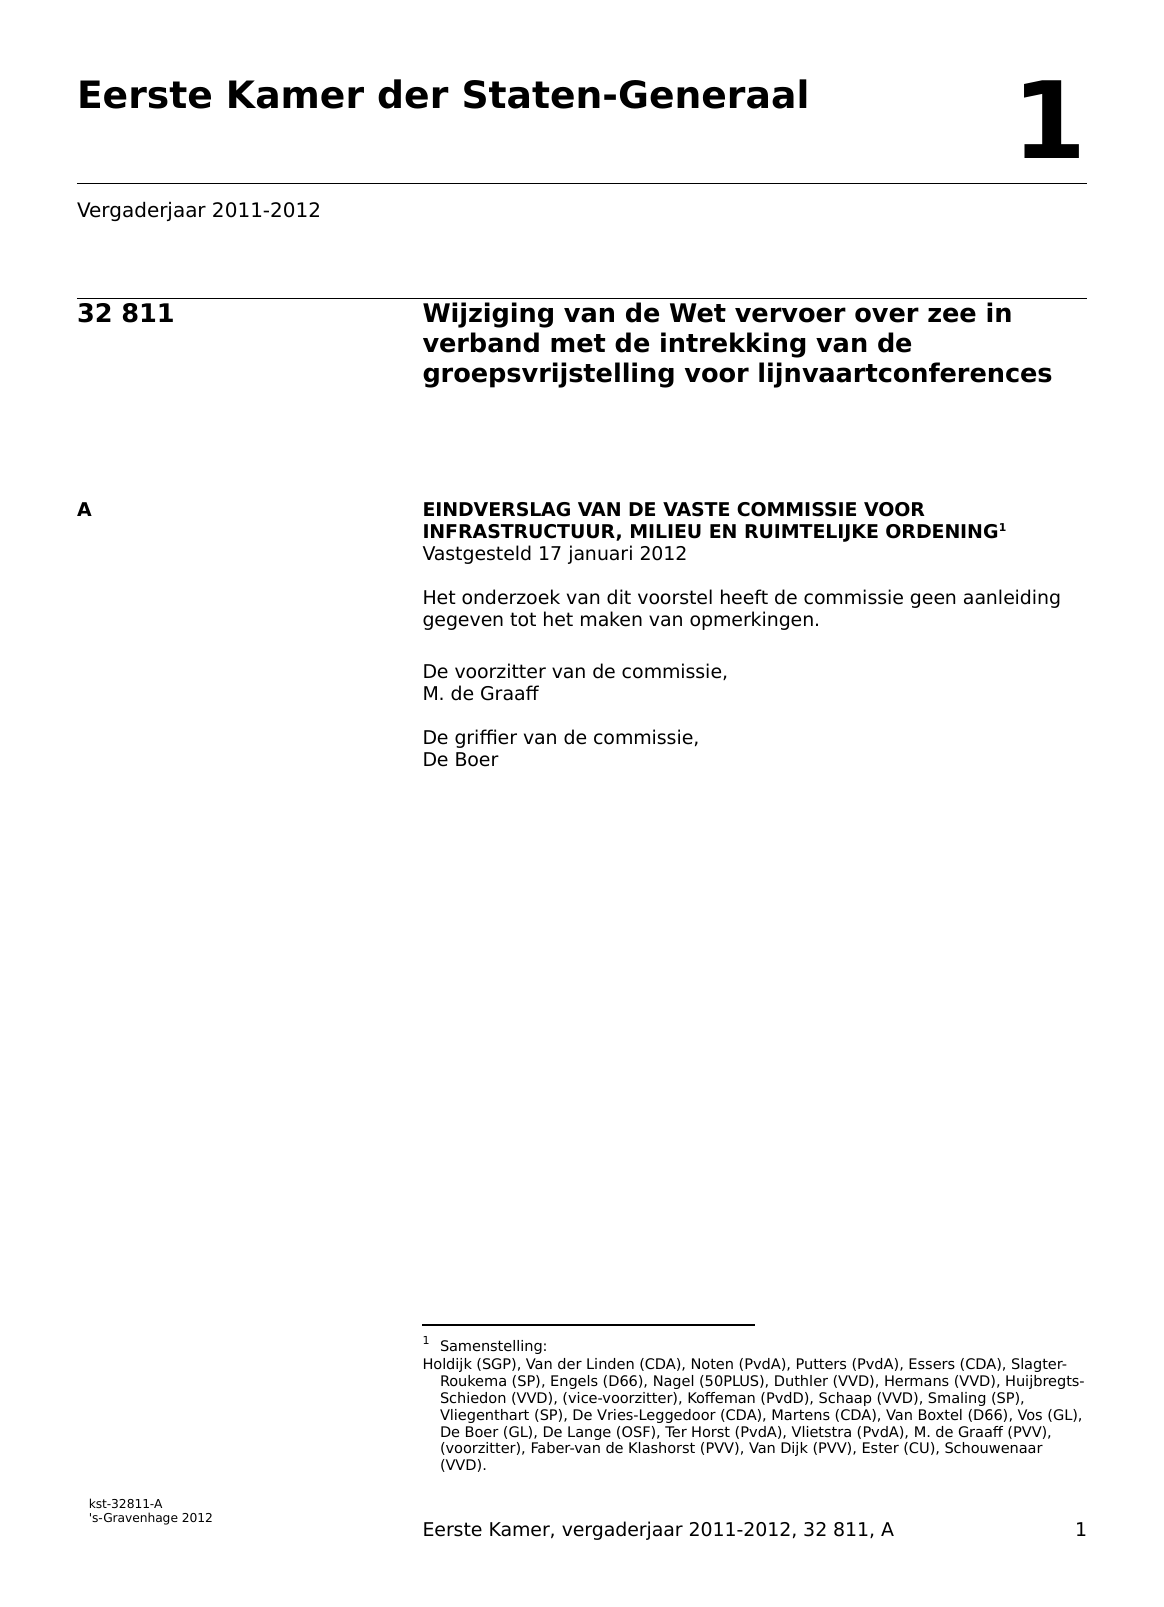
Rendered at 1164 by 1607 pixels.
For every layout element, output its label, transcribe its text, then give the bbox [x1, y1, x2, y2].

text De voorzitter van de commissie, M. de Graaff [422, 661, 1087, 705]
text Samenstelling: [422, 1334, 1087, 1356]
text De griffier van de commissie, De Boer [422, 727, 1087, 771]
table_header 1 [886, 59, 1087, 183]
table_header Eerste Kamer der Staten-Generaal [77, 59, 886, 183]
text Vastgesteld 17 januari 2012 [422, 543, 1087, 565]
subtitle 32 811 Wijziging van de Wet vervoer over zee in verband met de intrekking van de groepsvrijstelling voor lijnvaartconferences [77, 299, 1087, 388]
text Holdijk (SGP), Van der Linden (CDA), Noten (PvdA), Putters (PvdA), Essers (CDA), Slagter-Roukema (SP), Engels (D66), Nagel (50PLUS), Duthler (VVD), Hermans (VVD), Huijbregts-Schiedon (VVD), (vice-voorzitter), Koffeman (PvdD), Schaap (VVD), Smaling (SP), Vliegenthart (SP), De Vries-Leggedoor (CDA), Martens (CDA), Van Boxtel (D66), Vos (GL), De Boer (GL), De Lange (OSF), Ter Horst (PvdA), Vlietstra (PvdA), M. de Graaff (PVV), (voorzitter), Faber-van de Klashorst (PVV), Van Dijk (PVV), Ester (CU), Schouwenaar (VVD). [422, 1356, 1087, 1474]
table_cell Vergaderjaar 2011-2012 [77, 184, 1087, 298]
subtitle A EINDVERSLAG VAN DE VASTE COMMISSIE VOOR INFRASTRUCTUUR, MILIEU EN RUIMTELIJKE ORDENING [77, 499, 1087, 543]
text 's-Gravenhage 2012 [88, 1511, 323, 1525]
text Het onderzoek van dit voorstel heeft de commissie geen aanleiding gegeven tot het maken van opmerkingen. [422, 587, 1087, 631]
text kst-32811-A [88, 1497, 323, 1511]
